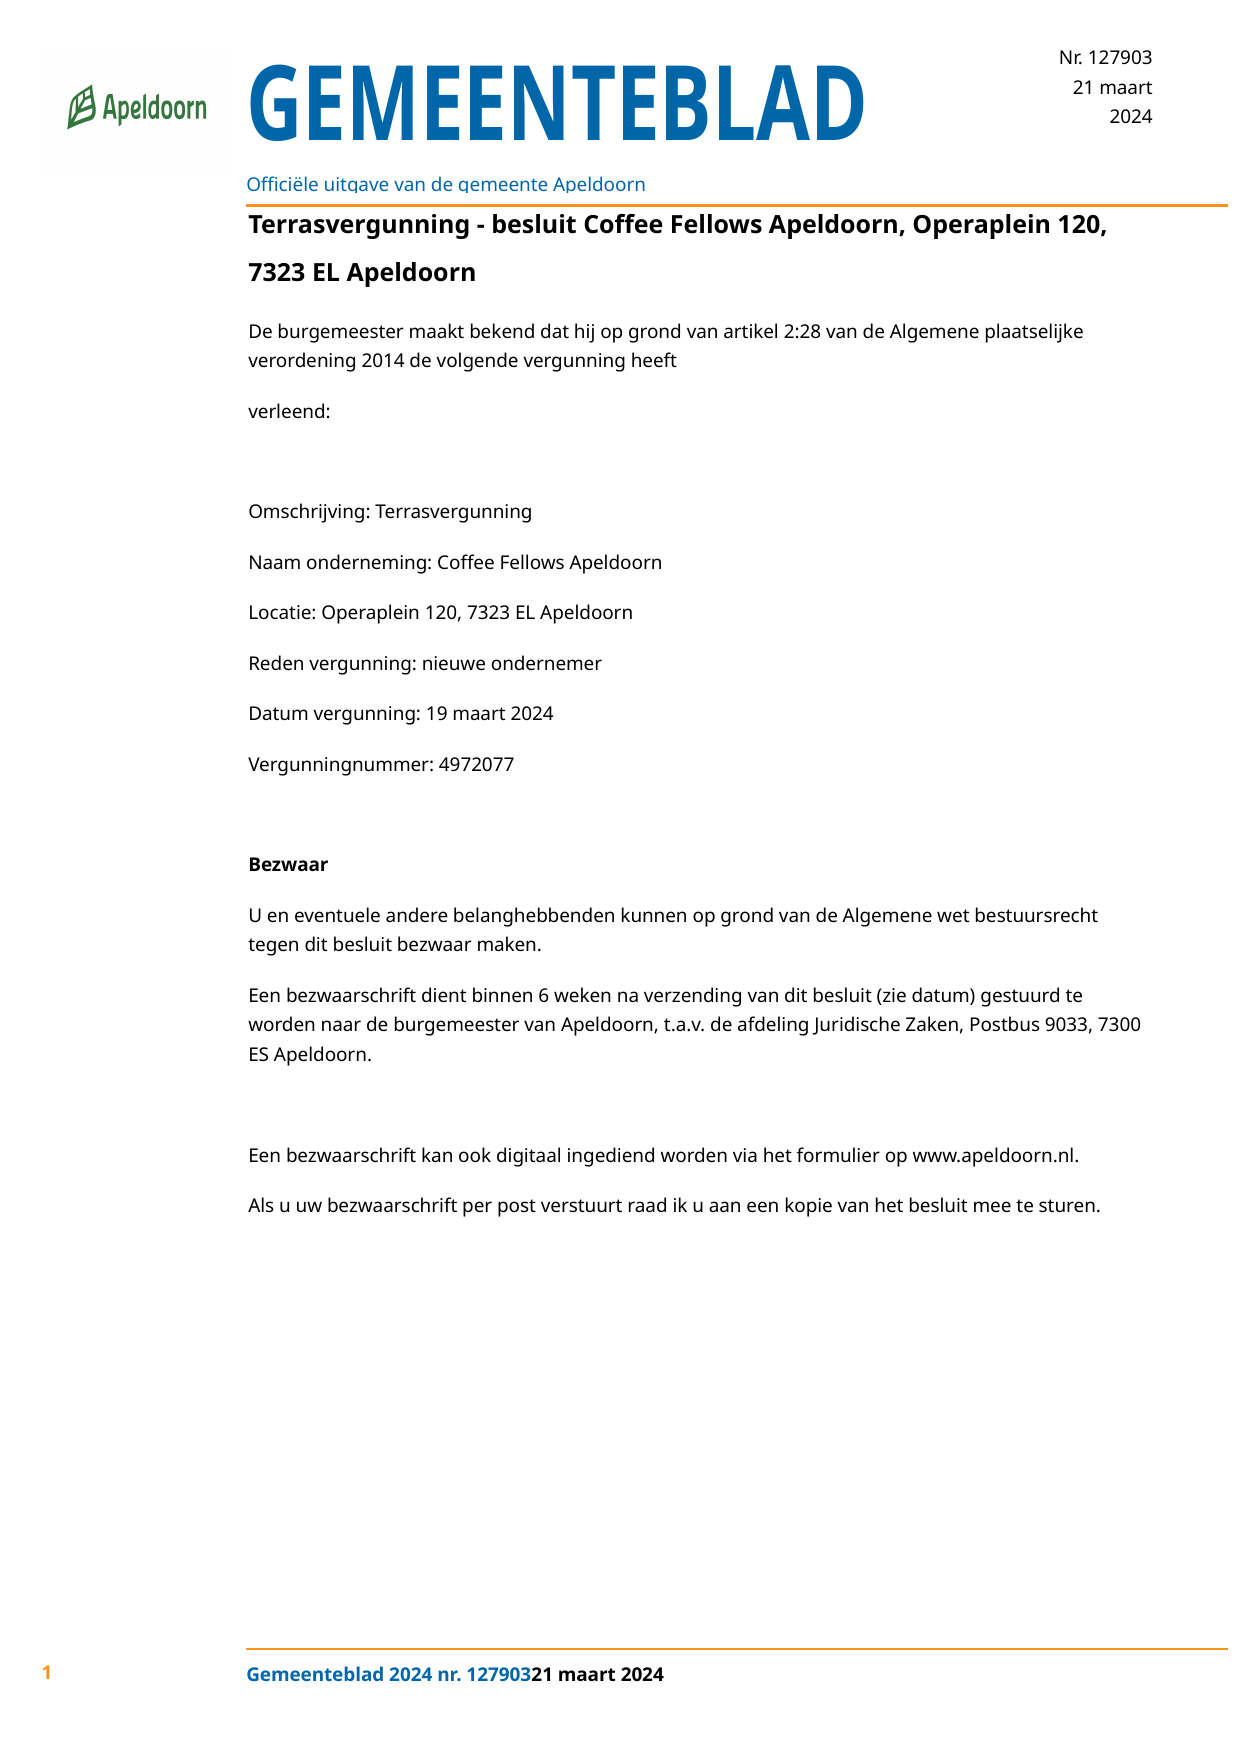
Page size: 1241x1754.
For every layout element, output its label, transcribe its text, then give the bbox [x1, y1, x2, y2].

text Een bezwaarschrift kan ook digitaal ingediend worden via het formulier op www.apeldoorn.nl. [248, 1142, 1152, 1168]
text Vergunningnummer: 4972077 [248, 751, 1152, 777]
text Omschrijving: Terrasvergunning [248, 499, 1152, 524]
text Reden vergunning: nieuwe ondernemer [248, 650, 1152, 676]
text verleend: [248, 398, 1152, 424]
text U en eventuele andere belanghebbenden kunnen op grond van de Algemene wet bestuursrecht tegen dit besluit bezwaar maken. [248, 902, 1152, 957]
text Bezwaar [248, 852, 1152, 877]
text Als u uw bezwaarschrift per post verstuurt raad ik u aan een kopie van het besluit mee te sturen. [248, 1192, 1152, 1218]
text Naam onderneming: Coffee Fellows Apeldoorn [248, 549, 1152, 575]
text Terrasvergunning - besluit Coffee Fellows Apeldoorn, Operaplein 120, 7323 EL Apeldoorn [248, 207, 1152, 288]
text Locatie: Operaplein 120, 7323 EL Apeldoorn [248, 599, 1152, 625]
picture [41, 47, 231, 172]
text Datum vergunning: 19 maart 2024 [248, 700, 1152, 726]
text Een bezwaarschrift dient binnen 6 weken na verzending van dit besluit (zie datum) gestuurd te worden naar de burgemeester van Apeldoorn, t.a.v. de afdeling Juridische Zaken, Postbus 9033, 7300 ES Apeldoorn. [248, 982, 1152, 1067]
text De burgemeester maakt bekend dat hij op grond van artikel 2:28 van de Algemene plaatselijke verordening 2014 de volgende vergunning heeft [248, 318, 1152, 373]
